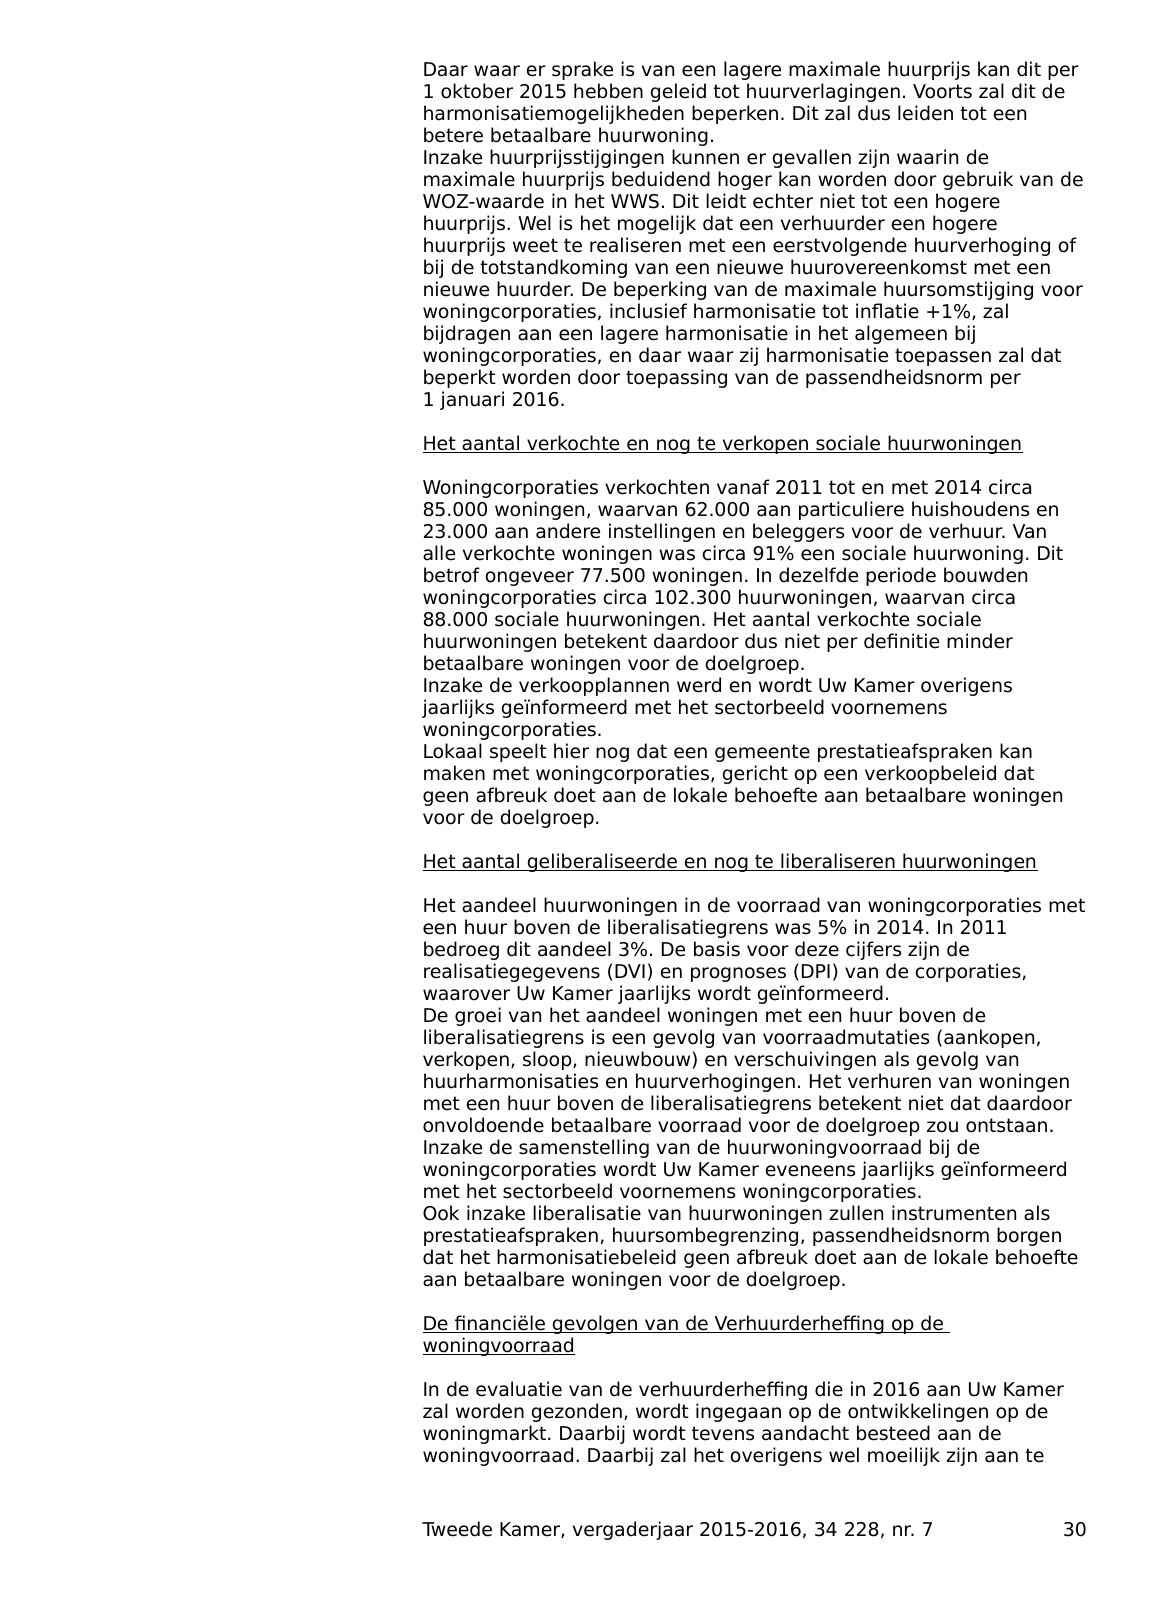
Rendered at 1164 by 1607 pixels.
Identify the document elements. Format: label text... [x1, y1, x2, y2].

text De groei van het aandeel woningen met een huur boven de liberalisatiegrens is een gevolg van voorraadmutaties (aankopen, verkopen, sloop, nieuwbouw) en verschuivingen als gevolg van huurharmonisaties en huurverhogingen. Het verhuren van woningen met een huur boven de liberalisatiegrens betekent niet dat daardoor onvoldoende betaalbare voorraad voor de doelgroep zou ontstaan. Inzake de samenstelling van de huurwoningvoorraad bij de woningcorporaties wordt Uw Kamer eveneens jaarlijks geïnformeerd met het sectorbeeld voornemens woningcorporaties. [422, 1005, 1087, 1203]
text In de evaluatie van de verhuurderheffing die in 2016 aan Uw Kamer zal worden gezonden, wordt ingegaan op de ontwikkelingen op de woningmarkt. Daarbij wordt tevens aandacht besteed aan de woningvoorraad. Daarbij zal het overigens wel moeilijk zijn aan te [422, 1379, 1087, 1467]
text Ook inzake liberalisatie van huurwoningen zullen instrumenten als prestatieafspraken, huursombegrenzing, passendheidsnorm borgen dat het harmonisatiebeleid geen afbreuk doet aan de lokale behoefte aan betaalbare woningen voor de doelgroep. [422, 1203, 1087, 1291]
text Lokaal speelt hier nog dat een gemeente prestatieafspraken kan maken met woningcorporaties, gericht op een verkoopbeleid dat geen afbreuk doet aan de lokale behoefte aan betaalbare woningen voor de doelgroep. [422, 741, 1087, 829]
subtitle Het aantal verkochte en nog te verkopen sociale huurwoningen [422, 433, 1087, 455]
subtitle Het aantal geliberaliseerde en nog te liberaliseren huurwoningen [422, 851, 1087, 873]
text Daar waar er sprake is van een lagere maximale huurprijs kan dit per 1 oktober 2015 hebben geleid tot huurverlagingen. Voorts zal dit de harmonisatiemogelijkheden beperken. Dit zal dus leiden tot een betere betaalbare huurwoning. [422, 59, 1087, 147]
text Inzake huurprijsstijgingen kunnen er gevallen zijn waarin de maximale huurprijs beduidend hoger kan worden door gebruik van de WOZ-waarde in het WWS. Dit leidt echter niet tot een hogere huurprijs. Wel is het mogelijk dat een verhuurder een hogere huurprijs weet te realiseren met een eerstvolgende huurverhoging of bij de totstandkoming van een nieuwe huurovereenkomst met een nieuwe huurder. De beperking van de maximale huursomstijging voor woningcorporaties, inclusief harmonisatie tot inflatie +1%, zal bijdragen aan een lagere harmonisatie in het algemeen bij woningcorporaties, en daar waar zij harmonisatie toepassen zal dat beperkt worden door toepassing van de passendheidsnorm per 1 januari 2016. [422, 147, 1087, 411]
text Woningcorporaties verkochten vanaf 2011 tot en met 2014 circa 85.000 woningen, waarvan 62.000 aan particuliere huishoudens en 23.000 aan andere instellingen en beleggers voor de verhuur. Van alle verkochte woningen was circa 91% een sociale huurwoning. Dit betrof ongeveer 77.500 woningen. In dezelfde periode bouwden woningcorporaties circa 102.300 huurwoningen, waarvan circa 88.000 sociale huurwoningen. Het aantal verkochte sociale huurwoningen betekent daardoor dus niet per definitie minder betaalbare woningen voor de doelgroep. [422, 477, 1087, 675]
text Inzake de verkoopplannen werd en wordt Uw Kamer overigens jaarlijks geïnformeerd met het sectorbeeld voornemens woningcorporaties. [422, 675, 1087, 741]
text Het aandeel huurwoningen in de voorraad van woningcorporaties met een huur boven de liberalisatiegrens was 5% in 2014. In 2011 bedroeg dit aandeel 3%. De basis voor deze cijfers zijn de realisatiegegevens (DVI) en prognoses (DPI) van de corporaties, waarover Uw Kamer jaarlijks wordt geïnformeerd. [422, 895, 1087, 1005]
subtitle De financiële gevolgen van de Verhuurderheffing op de woningvoorraad [422, 1313, 1087, 1357]
